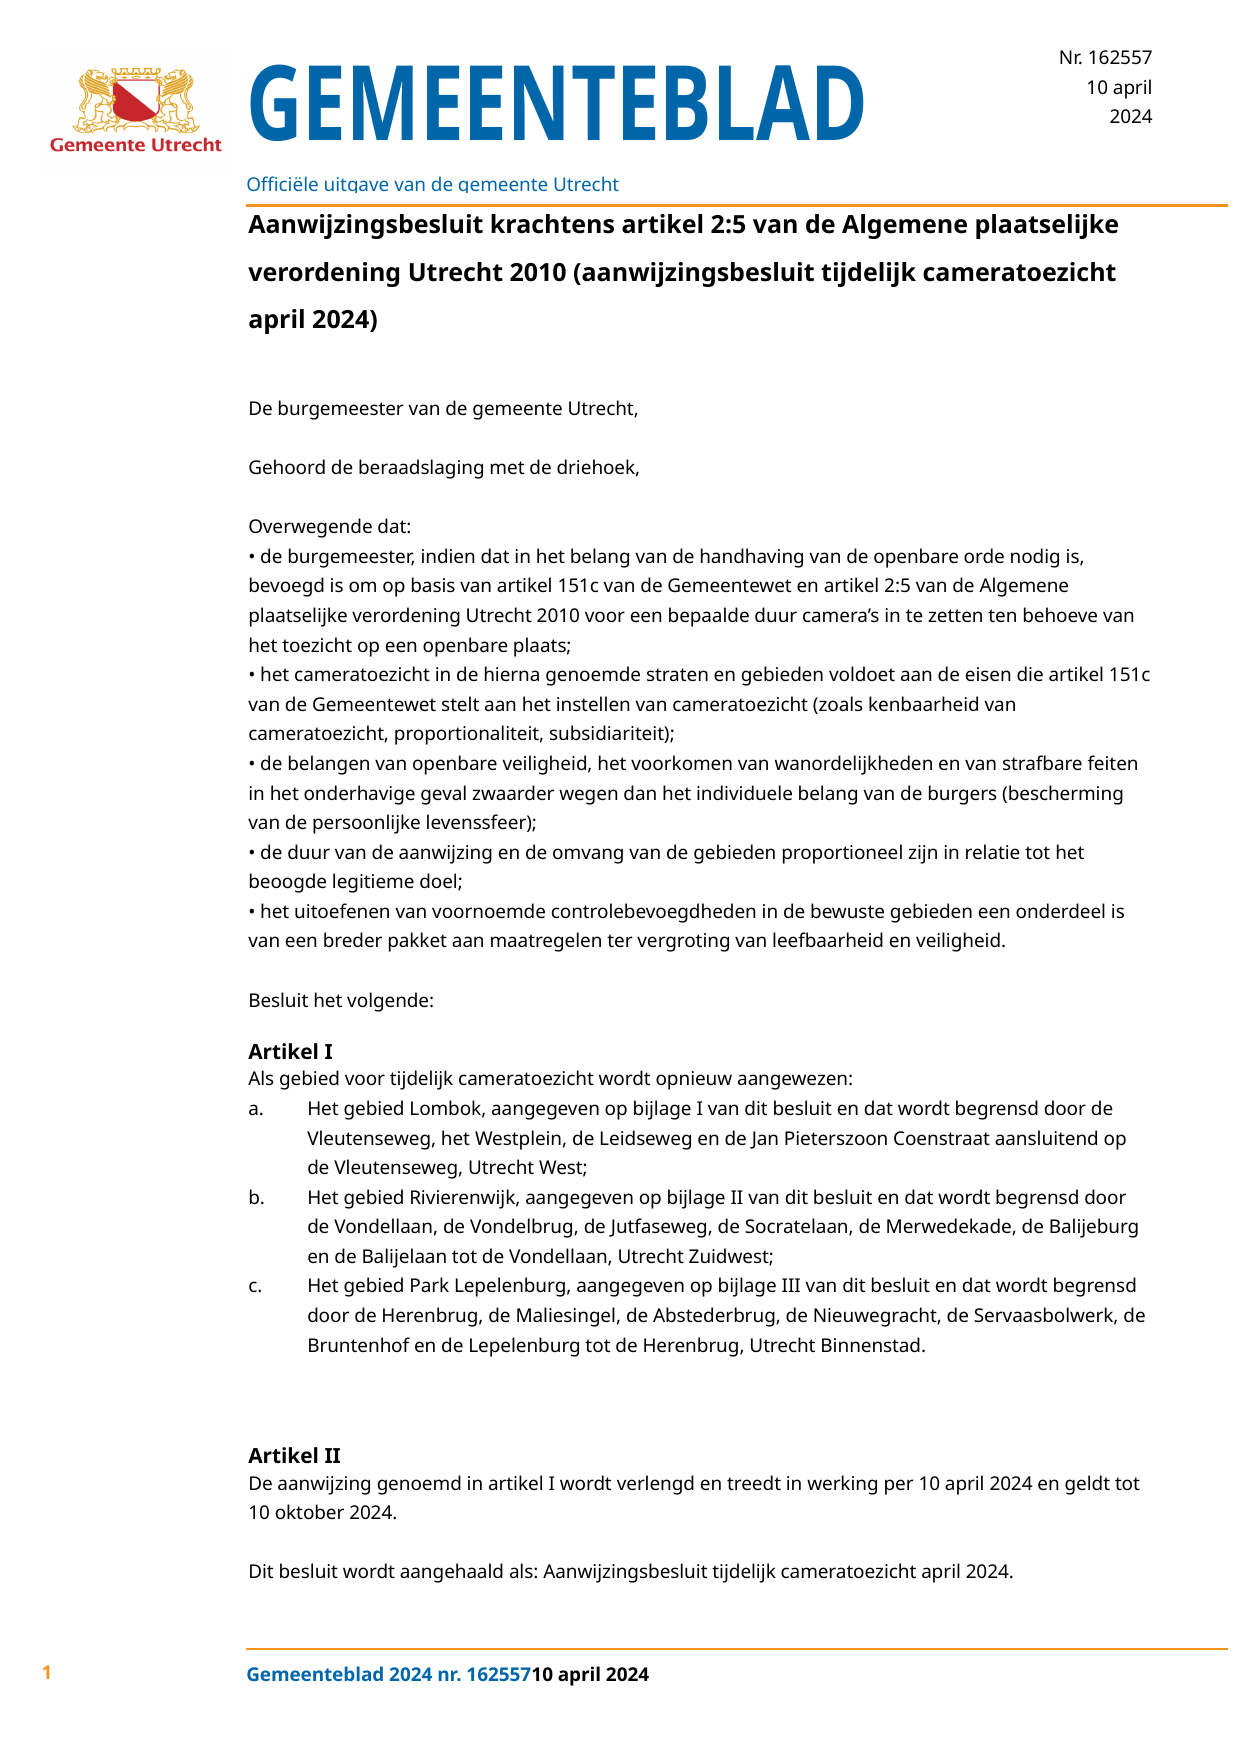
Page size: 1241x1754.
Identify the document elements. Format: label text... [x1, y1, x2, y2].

text • het uitoefenen van voornoemde controlebevoegdheden in de bewuste gebieden een onderdeel is van een breder pakket aan maatregelen ter vergroting van leefbaarheid en veiligheid. [248, 898, 1152, 953]
text • de belangen van openbare veiligheid, het voorkomen van wanordelijkheden en van strafbare feiten in het onderhavige geval zwaarder wegen dan het individuele belang van de burgers (bescherming van de persoonlijke levenssfeer); [248, 750, 1152, 835]
text • het cameratoezicht in de hierna genoemde straten en gebieden voldoet aan de eisen die artikel 151c van de Gemeentewet stelt aan het instellen van cameratoezicht (zoals kenbaarheid van cameratoezicht, proportionaliteit, subsidiariteit); [248, 661, 1152, 746]
text Overwegende dat: [248, 513, 1152, 539]
text De burgemeester van de gemeente Utrecht, [248, 395, 1152, 421]
text • de duur van de aanwijzing en de omvang van de gebieden proportioneel zijn in relatie tot het beoogde legitieme doel; [248, 839, 1152, 894]
text Als gebied voor tijdelijk cameratoezicht wordt opnieuw aangewezen: [248, 1066, 1152, 1091]
picture [41, 47, 231, 172]
list Het gebied Lombok, aangegeven op bijlage I van dit besluit en dat wordt begrensd door de Vleutenseweg, het Westplein, de Leidseweg en de Jan Pieterszoon Coenstraat aansluitend op de Vleutenseweg, Utrecht West; [248, 1095, 1152, 1180]
text Aanwijzingsbesluit krachtens artikel 2:5 van de Algemene plaatselijke verordening Utrecht 2010 (aanwijzingsbesluit tijdelijk cameratoezicht april 2024) [248, 207, 1152, 336]
list Het gebied Park Lepelenburg, aangegeven op bijlage III van dit besluit en dat wordt begrensd door de Herenbrug, de Maliesingel, de Abstederbrug, de Nieuwegracht, de Servaasbolwerk, de Bruntenhof en de Lepelenburg tot de Herenbrug, Utrecht Binnenstad. [248, 1273, 1152, 1358]
text Dit besluit wordt aangehaald als: Aanwijzingsbesluit tijdelijk cameratoezicht april 2024. [248, 1559, 1152, 1584]
text Gehoord de beraadslaging met de driehoek, [248, 454, 1152, 480]
text Artikel I [248, 1037, 1152, 1066]
list Het gebied Rivierenwijk, aangegeven op bijlage II van dit besluit en dat wordt begrensd door de Vondellaan, de Vondelbrug, de Jutfaseweg, de Socratelaan, de Merwedekade, de Balijeburg en de Balijelaan tot de Vondellaan, Utrecht Zuidwest; [248, 1184, 1152, 1269]
text Artikel II [248, 1441, 1152, 1470]
text De aanwijzing genoemd in artikel I wordt verlengd en treedt in werking per 10 april 2024 en geldt tot 10 oktober 2024. [248, 1470, 1152, 1525]
text Besluit het volgende: [248, 987, 1152, 1012]
text • de burgemeester, indien dat in het belang van de handhaving van de openbare orde nodig is, bevoegd is om op basis van artikel 151c van de Gemeentewet en artikel 2:5 van de Algemene plaatselijke verordening Utrecht 2010 voor een bepaalde duur camera’s in te zetten ten behoeve van het toezicht op een openbare plaats; [248, 543, 1152, 657]
